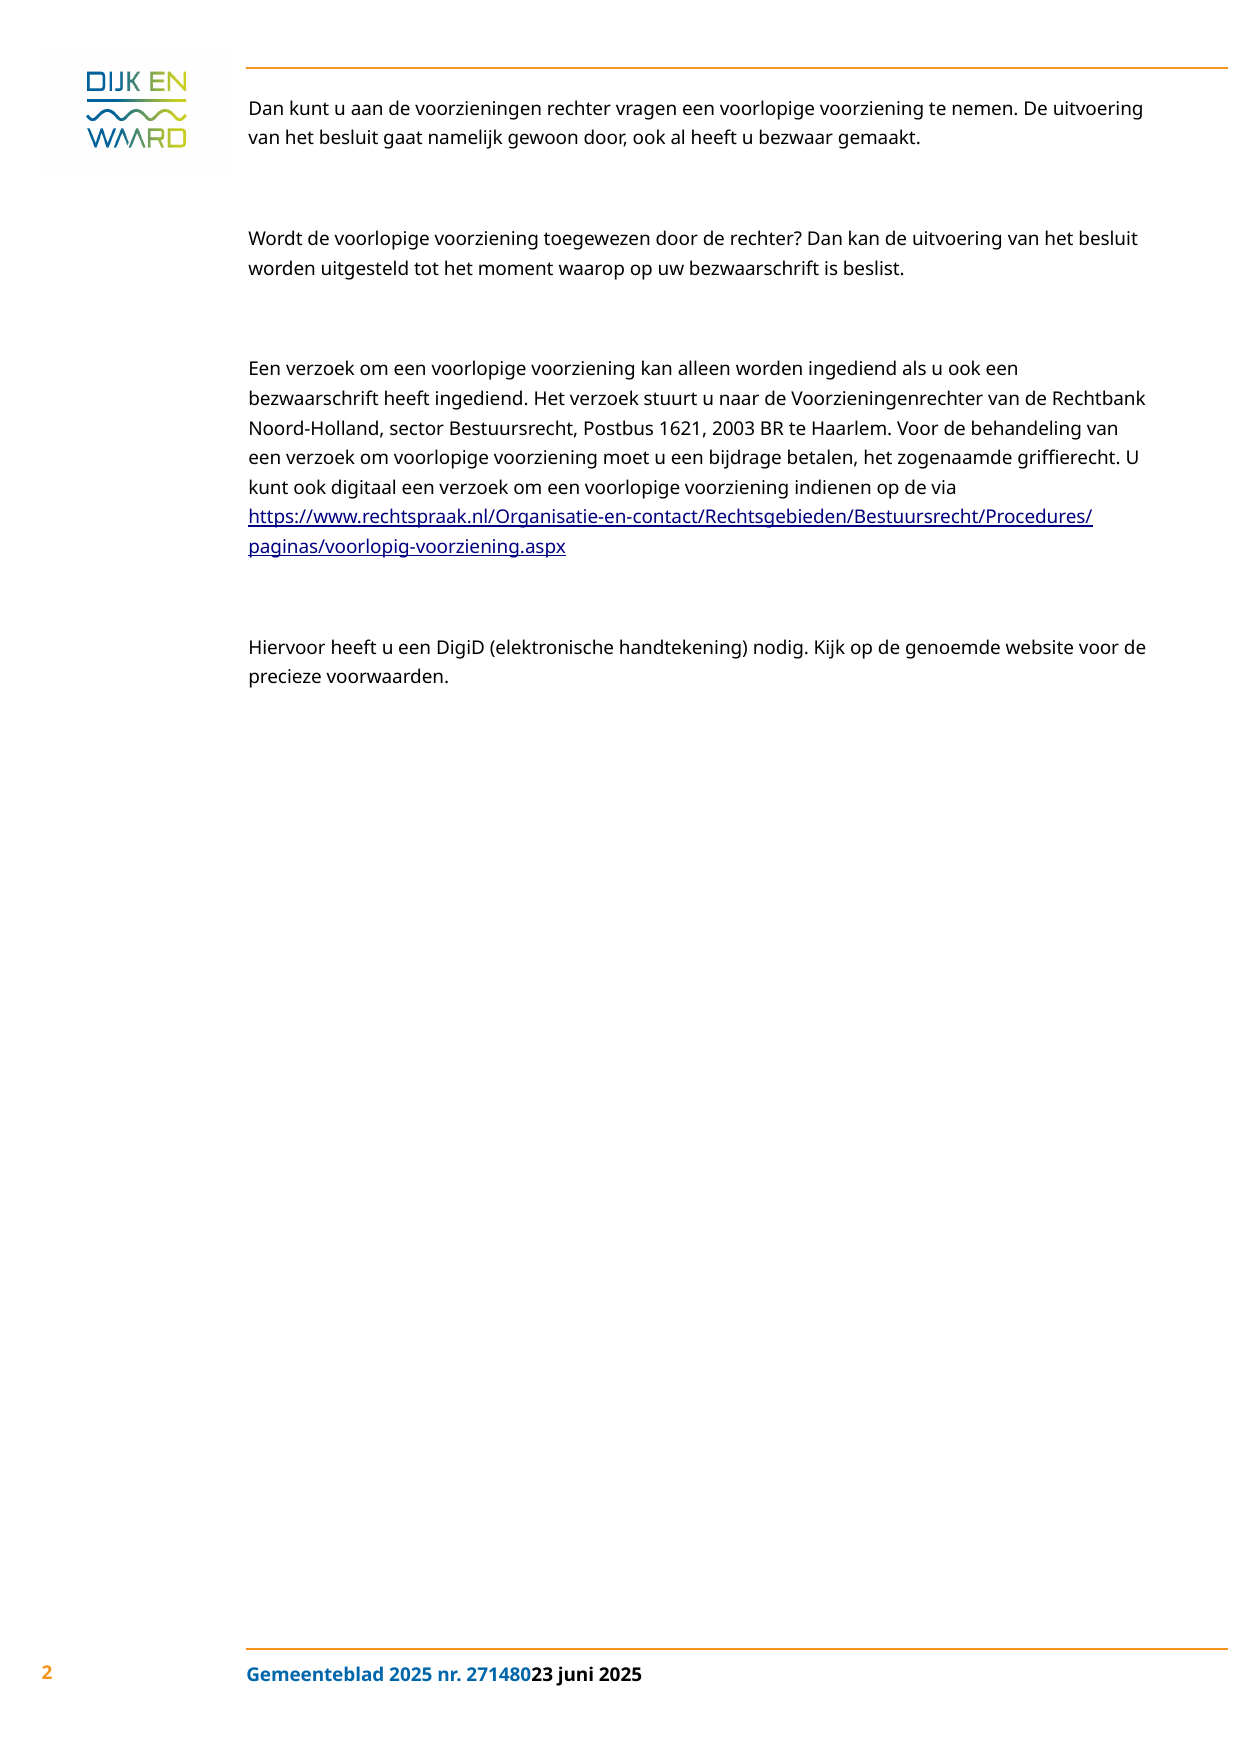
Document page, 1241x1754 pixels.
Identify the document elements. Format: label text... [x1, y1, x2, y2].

text Een verzoek om een voorlopige voorziening kan alleen worden ingediend als u ook een bezwaarschrift heeft ingediend. Het verzoek stuurt u naar de Voorzieningenrechter van de Rechtbank Noord-Holland, sector Bestuursrecht, Postbus 1621, 2003 BR te Haarlem. Voor de behandeling van een verzoek om voorlopige voorziening moet u een bijdrage betalen, het zogenaamde griffierecht. U kunt ook digitaal een verzoek om een voorlopige voorziening indienen op de via https://www.rechtspraak.nl/Organisatie-en-contact/Rechtsgebieden/Bestuursrecht/Procedures/paginas/voorlopig-voorziening.aspx [248, 356, 1152, 559]
picture [41, 47, 231, 172]
text Wordt de voorlopige voorziening toegewezen door de rechter? Dan kan de uitvoering van het besluit worden uitgesteld tot het moment waarop op uw bezwaarschrift is beslist. [248, 225, 1152, 281]
text Hiervoor heeft u een DigiD (elektronische handtekening) nodig. Kijk op de genoemde website voor de precieze voorwaarden. [248, 634, 1152, 689]
text Dan kunt u aan de voorzieningen rechter vragen een voorlopige voorziening te nemen. De uitvoering van het besluit gaat namelijk gewoon door, ook al heeft u bezwaar gemaakt. [248, 95, 1152, 150]
